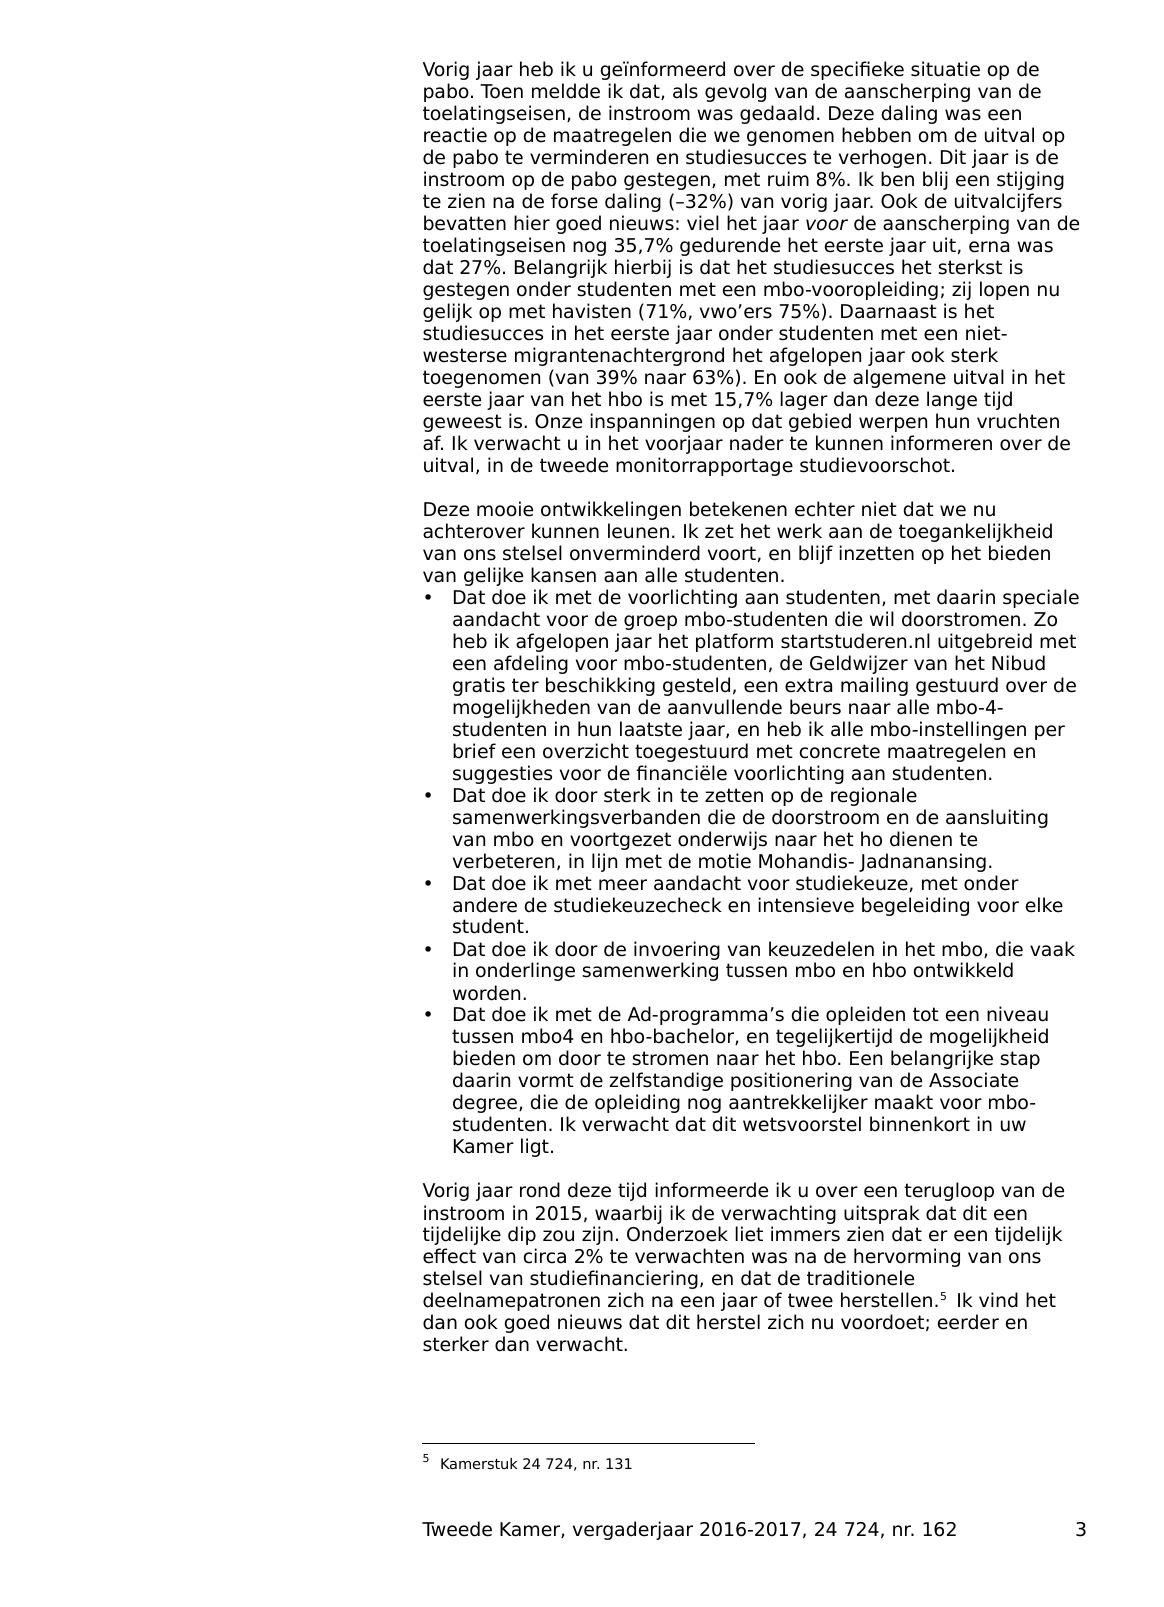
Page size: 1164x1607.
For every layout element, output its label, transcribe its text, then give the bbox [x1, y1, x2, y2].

text Deze mooie ontwikkelingen betekenen echter niet dat we nu achterover kunnen leunen. Ik zet het werk aan de toegankelijkheid van ons stelsel onverminderd voort, en blijf inzetten op het bieden van gelijke kansen aan alle studenten. [422, 499, 1087, 587]
text • Dat doe ik door de invoering van keuzedelen in het mbo, die vaak in onderlinge samenwerking tussen mbo en hbo ontwikkeld worden. [422, 938, 1087, 1004]
text • Dat doe ik door sterk in te zetten op de regionale samenwerkingsverbanden die de doorstroom en de aansluiting van mbo en voortgezet onderwijs naar het ho dienen te verbeteren, in lijn met de motie Mohandis- Jadnanansing. [422, 784, 1087, 872]
text • Dat doe ik met de voorlichting aan studenten, met daarin speciale aandacht voor de groep mbo-studenten die wil doorstromen. Zo heb ik afgelopen jaar het platform startstuderen.nl uitgebreid met een afdeling voor mbo-studenten, de Geldwijzer van het Nibud gratis ter beschikking gesteld, een extra mailing gestuurd over de mogelijkheden van de aanvullende beurs naar alle mbo-4-studenten in hun laatste jaar, en heb ik alle mbo-instellingen per brief een overzicht toegestuurd met concrete maatregelen en suggesties voor de financiële voorlichting aan studenten. [422, 587, 1087, 784]
text • Dat doe ik met de Ad-programma’s die opleiden tot een niveau tussen mbo4 en hbo-bachelor, en tegelijkertijd de mogelijkheid bieden om door te stromen naar het hbo. Een belangrijke stap daarin vormt de zelfstandige positionering van de Associate degree, die de opleiding nog aantrekkelijker maakt voor mbo-studenten. Ik verwacht dat dit wetsvoorstel binnenkort in uw Kamer ligt. [422, 1004, 1087, 1158]
text • Dat doe ik met meer aandacht voor studiekeuze, met onder andere de studiekeuzecheck en intensieve begeleiding voor elke student. [422, 872, 1087, 938]
text Vorig jaar heb ik u geïnformeerd over de specifieke situatie op de pabo. Toen meldde ik dat, als gevolg van de aanscherping van de toelatingseisen, de instroom was gedaald. Deze daling was een reactie op de maatregelen die we genomen hebben om de uitval op de pabo te verminderen en studiesucces te verhogen. Dit jaar is de instroom op de pabo gestegen, met ruim 8%. Ik ben blij een stijging te zien na de forse daling (–32%) van vorig jaar. Ook de uitvalcijfers bevatten hier goed nieuws: viel het jaar voor de aanscherping van de toelatingseisen nog 35,7% gedurende het eerste jaar uit, erna was dat 27%. Belangrijk hierbij is dat het studiesucces het sterkst is gestegen onder studenten met een mbo-vooropleiding; zij lopen nu gelijk op met havisten (71%, vwo’ers 75%). Daarnaast is het studiesucces in het eerste jaar onder studenten met een niet-westerse migrantenachtergrond het afgelopen jaar ook sterk toegenomen (van 39% naar 63%). En ook de algemene uitval in het eerste jaar van het hbo is met 15,7% lager dan deze lange tijd geweest is. Onze inspanningen op dat gebied werpen hun vruchten af. Ik verwacht u in het voorjaar nader te kunnen informeren over de uitval, in de tweede monitorrapportage studievoorschot. [422, 59, 1087, 477]
text Vorig jaar rond deze tijd informeerde ik u over een terugloop van de instroom in 2015, waarbij ik de verwachting uitsprak dat dit een tijdelijke dip zou zijn. Onderzoek liet immers zien dat er een tijdelijk effect van circa 2% te verwachten was na de hervorming van ons stelsel van studiefinanciering, en dat de traditionele deelnamepatronen zich na een jaar of twee herstellen. Ik vind het dan ook goed nieuws dat dit herstel zich nu voordoet; eerder en sterker dan verwacht. [422, 1180, 1087, 1356]
text Kamerstuk 24 724, nr. 131 [422, 1452, 1087, 1474]
